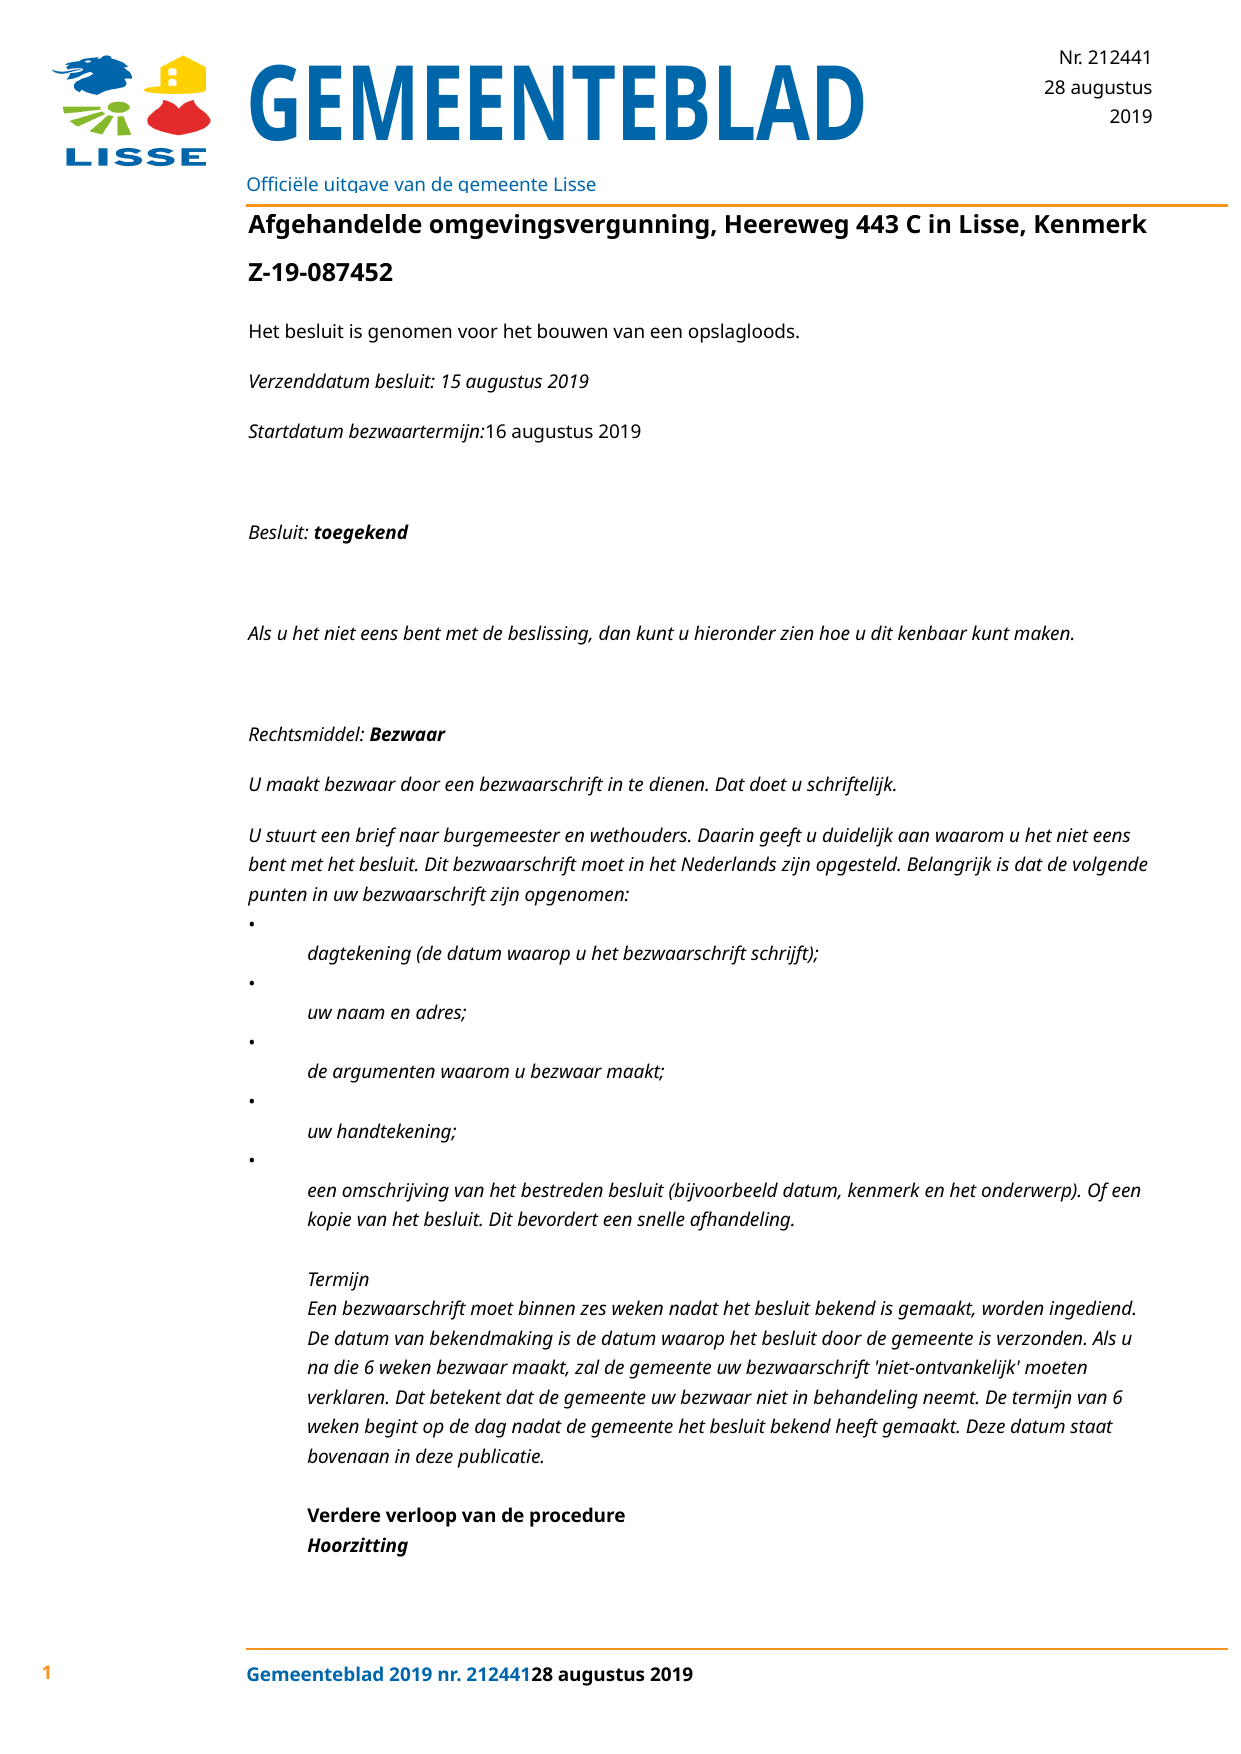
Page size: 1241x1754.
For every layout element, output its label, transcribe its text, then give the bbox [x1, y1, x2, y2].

list Verdere verloop van de procedure [248, 1502, 1152, 1528]
list Hoorzitting [248, 1532, 1152, 1558]
list dagtekening (de datum waarop u het bezwaarschrift schrijft); [248, 940, 1152, 966]
text Het besluit is genomen voor het bouwen van een opslagloods. [248, 318, 1152, 344]
text Startdatum bezwaartermijn:16 augustus 2019 [248, 419, 1152, 444]
list Termijn [248, 1266, 1152, 1292]
picture [41, 47, 231, 172]
text Afgehandelde omgevingsvergunning, Heereweg 443 C in Lisse, Kenmerk Z-19-087452 [248, 207, 1152, 288]
list uw handtekening; [248, 1118, 1152, 1144]
text Rechtsmiddel: Bezwaar [248, 721, 1152, 747]
text Verzenddatum besluit: 15 augustus 2019 [248, 368, 1152, 394]
text U stuurt een brief naar burgemeester en wethouders. Daarin geeft u duidelijk aan waarom u het niet eens bent met het besluit. Dit bezwaarschrift moet in het Nederlands zijn opgesteld. Belangrijk is dat de volgende punten in uw bezwaarschrift zijn opgenomen: [248, 822, 1152, 907]
text Besluit: toegekend [248, 519, 1152, 545]
list uw naam en adres; [248, 999, 1152, 1025]
list een omschrijving van het bestreden besluit (bijvoorbeeld datum, kenmerk en het onderwerp). Of een kopie van het besluit. Dit bevordert een snelle afhandeling. [248, 1177, 1152, 1232]
list Een bezwaarschrift moet binnen zes weken nadat het besluit bekend is gemaakt, worden ingediend. De datum van bekendmaking is de datum waarop het besluit door de gemeente is verzonden. Als u na die 6 weken bezwaar maakt, zal de gemeente uw bezwaarschrift 'niet-ontvankelijk' moeten verklaren. Dat betekent dat de gemeente uw bezwaar niet in behandeling neemt. De termijn van 6 weken begint op de dag nadat de gemeente het besluit bekend heeft gemaakt. Deze datum staat bovenaan in deze publicatie. [248, 1295, 1152, 1469]
text U maakt bezwaar door een bezwaarschrift in te dienen. Dat doet u schriftelijk. [248, 772, 1152, 797]
text Als u het niet eens bent met de beslissing, dan kunt u hieronder zien hoe u dit kenbaar kunt maken. [248, 620, 1152, 646]
list de argumenten waarom u bezwaar maakt; [248, 1059, 1152, 1084]
